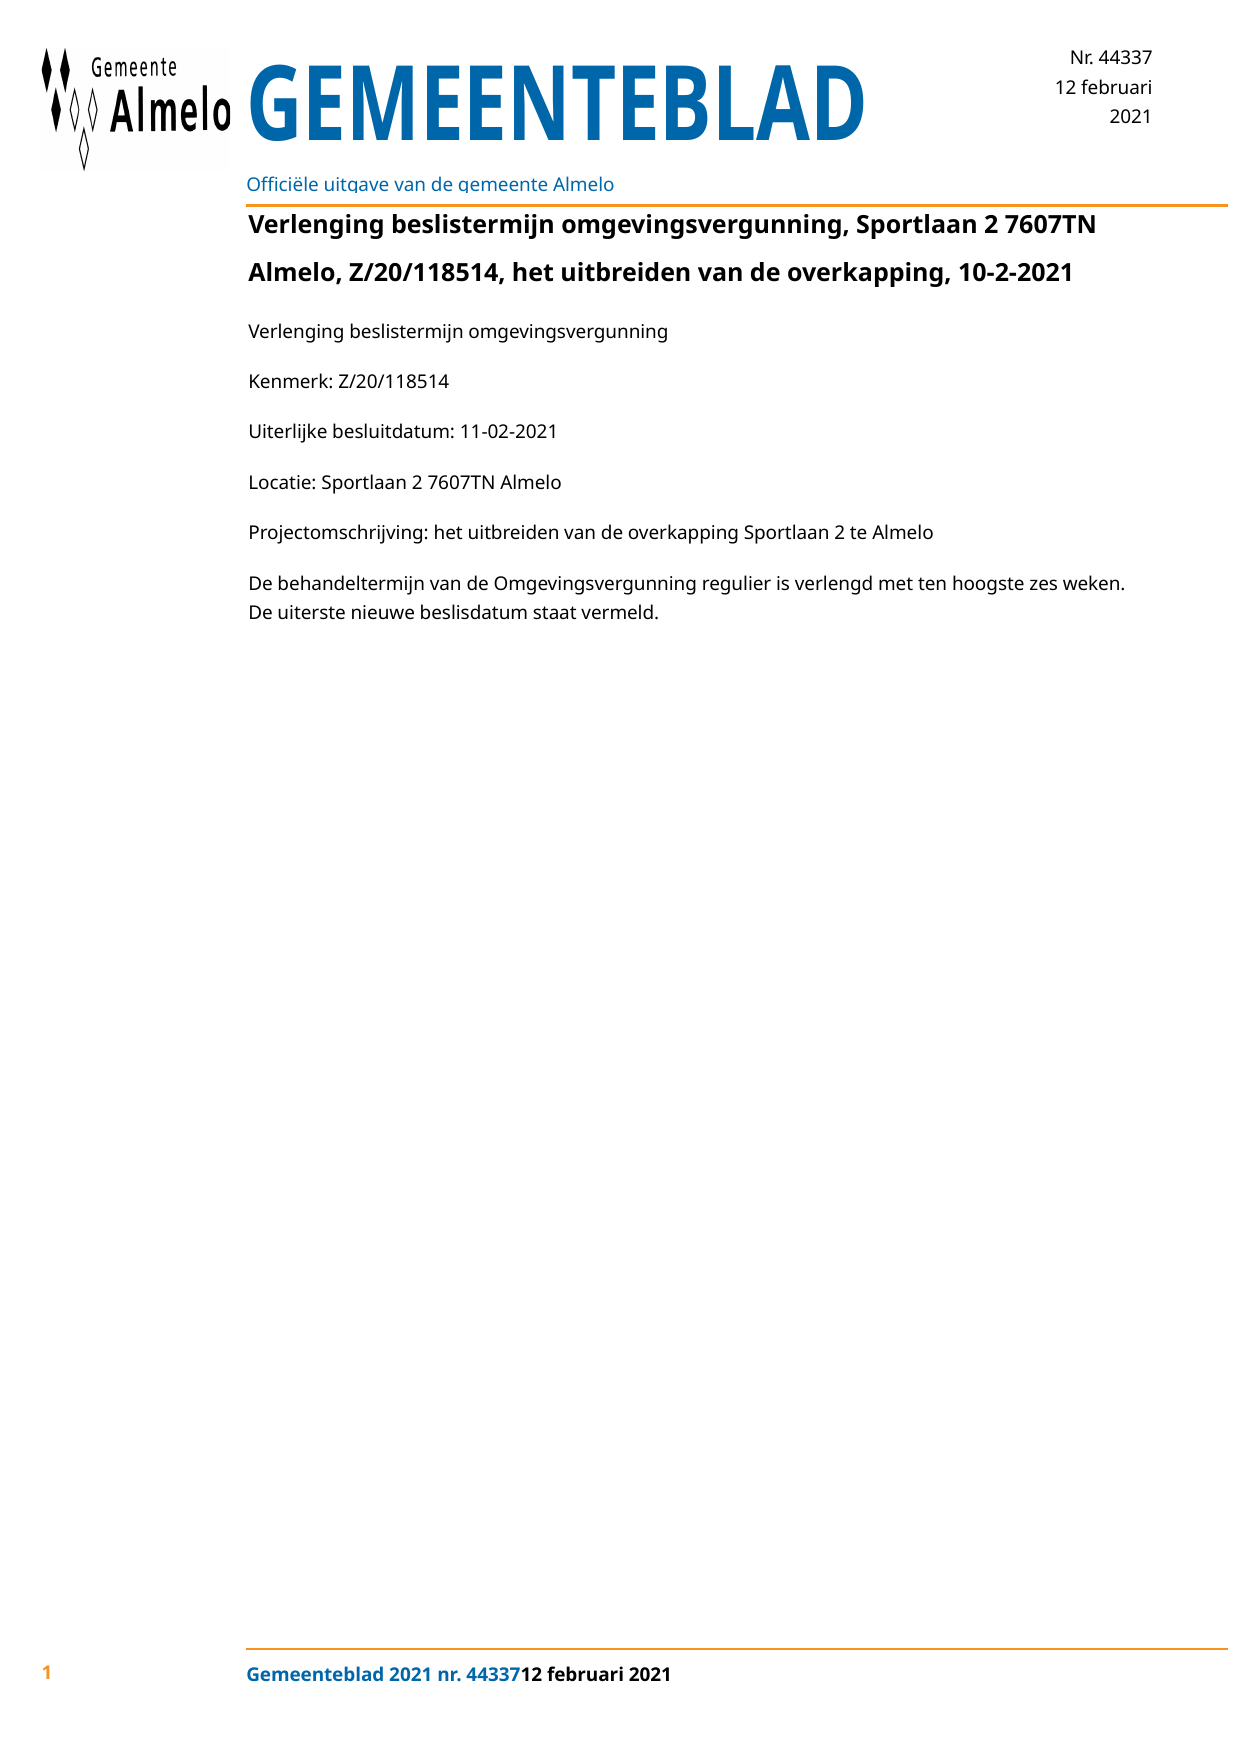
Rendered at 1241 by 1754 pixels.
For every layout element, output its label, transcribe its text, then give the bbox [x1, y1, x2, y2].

text Verlenging beslistermijn omgevingsvergunning, Sportlaan 2 7607TN Almelo, Z/20/118514, het uitbreiden van de overkapping, 10-2-2021 [248, 207, 1152, 288]
text Locatie: Sportlaan 2 7607TN Almelo [248, 469, 1152, 495]
text Projectomschrijving: het uitbreiden van de overkapping Sportlaan 2 te Almelo [248, 519, 1152, 545]
picture [41, 47, 231, 172]
text Kenmerk: Z/20/118514 [248, 368, 1152, 394]
text Uiterlijke besluitdatum: 11-02-2021 [248, 419, 1152, 444]
text Verlenging beslistermijn omgevingsvergunning [248, 318, 1152, 344]
text De behandeltermijn van de Omgevingsvergunning regulier is verlengd met ten hoogste zes weken. De uiterste nieuwe beslisdatum staat vermeld. [248, 570, 1152, 625]
